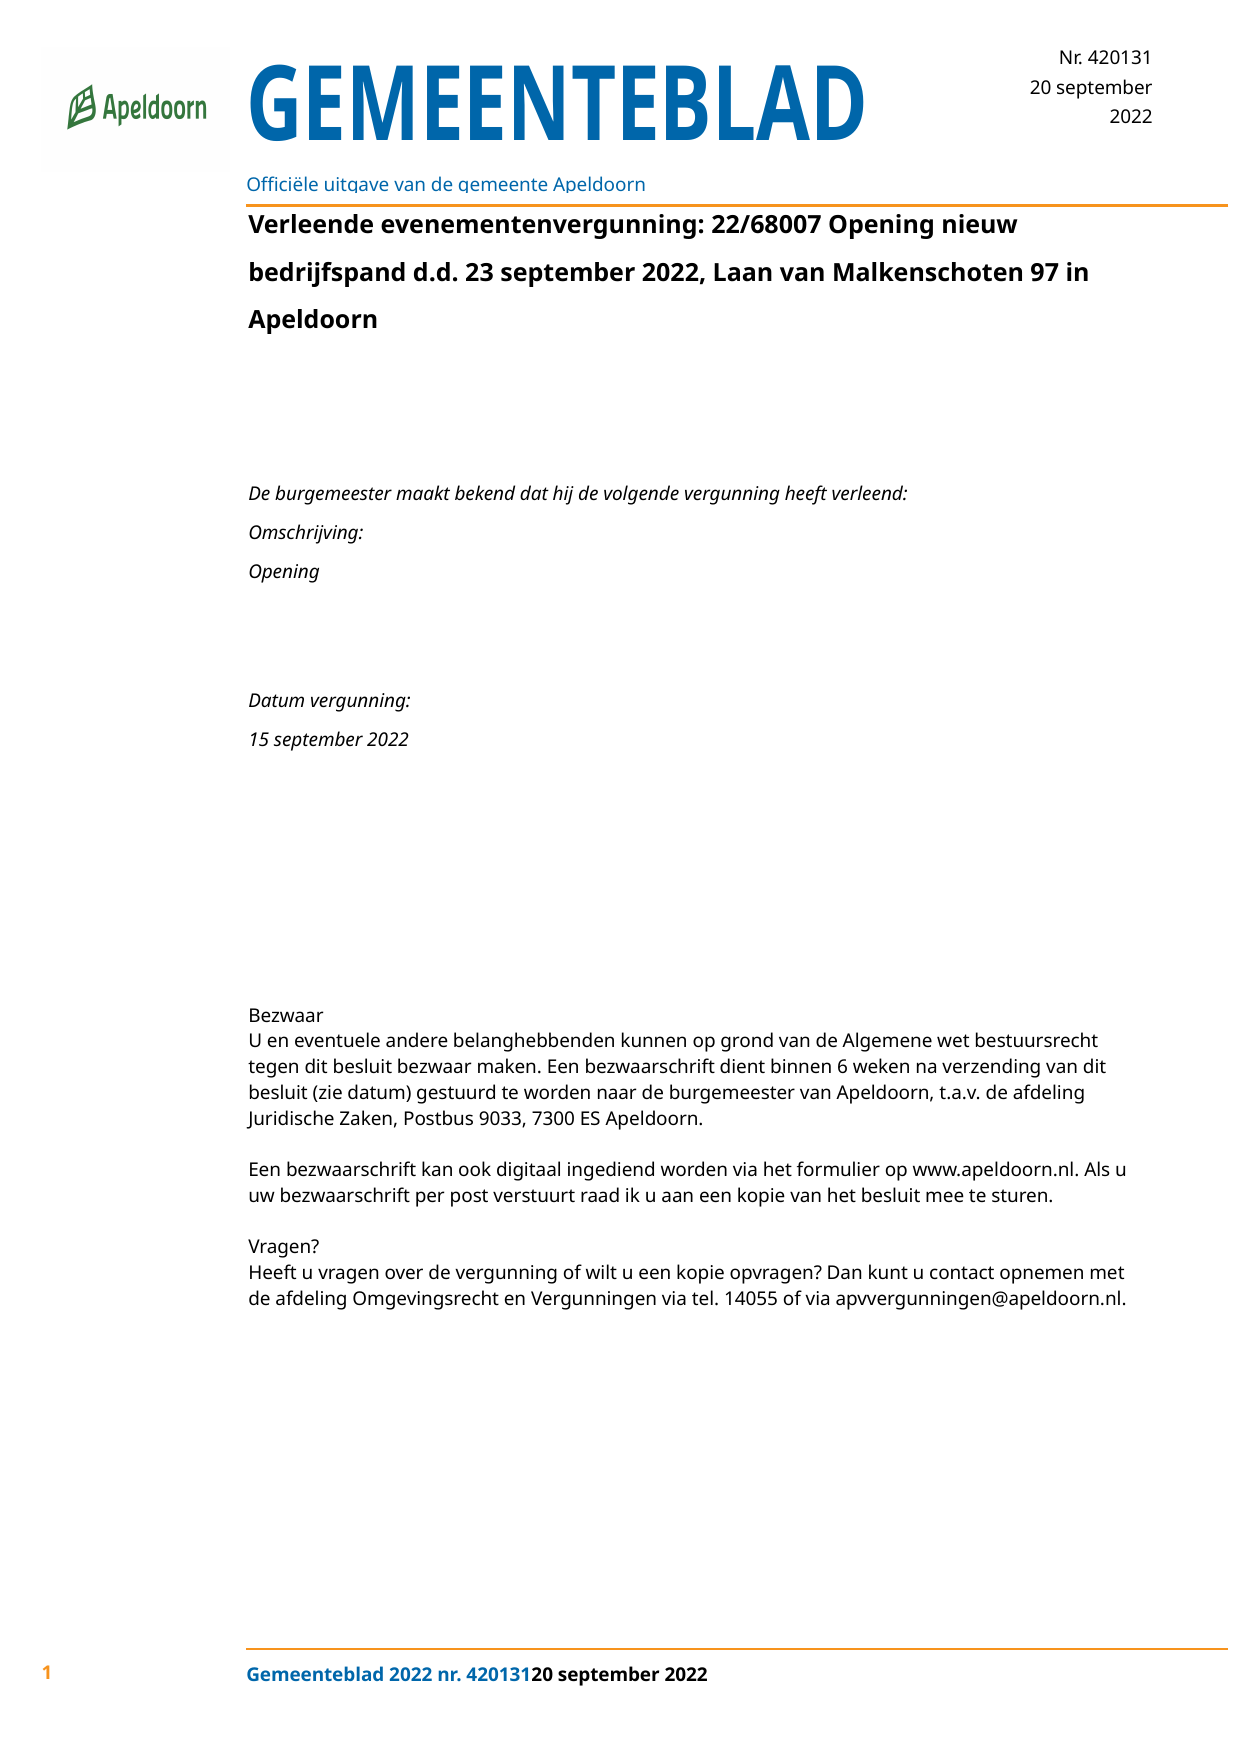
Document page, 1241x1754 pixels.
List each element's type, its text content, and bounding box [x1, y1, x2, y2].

text Datum vergunning: [248, 687, 1152, 713]
picture [41, 47, 231, 172]
text Heeft u vragen over de vergunning of wilt u een kopie opvragen? Dan kunt u contact opnemen met de afdeling Omgevingsrecht en Vergunningen via tel. 14055 of via apvvergunningen@apeldoorn.nl. [248, 1259, 1152, 1311]
text Opening [248, 558, 1152, 584]
text Een bezwaarschrift kan ook digitaal ingediend worden via het formulier op www.apeldoorn.nl. Als u uw bezwaarschrift per post verstuurt raad ik u aan een kopie van het besluit mee te sturen. [248, 1156, 1152, 1208]
text 15 september 2022 [248, 727, 1152, 752]
text Verleende evenementenvergunning: 22/68007 Opening nieuw bedrijfspand d.d. 23 september 2022, Laan van Malkenschoten 97 in Apeldoorn [248, 207, 1152, 336]
text Bezwaar [248, 1002, 1152, 1028]
text De burgemeester maakt bekend dat hij de volgende vergunning heeft verleend: [248, 480, 1152, 506]
text Omschrijving: [248, 519, 1152, 545]
text U en eventuele andere belanghebbenden kunnen op grond van de Algemene wet bestuursrecht tegen dit besluit bezwaar maken. Een bezwaarschrift dient binnen 6 weken na verzending van dit besluit (zie datum) gestuurd te worden naar de burgemeester van Apeldoorn, t.a.v. de afdeling Juridische Zaken, Postbus 9033, 7300 ES Apeldoorn. [248, 1028, 1152, 1131]
text Vragen? [248, 1233, 1152, 1259]
